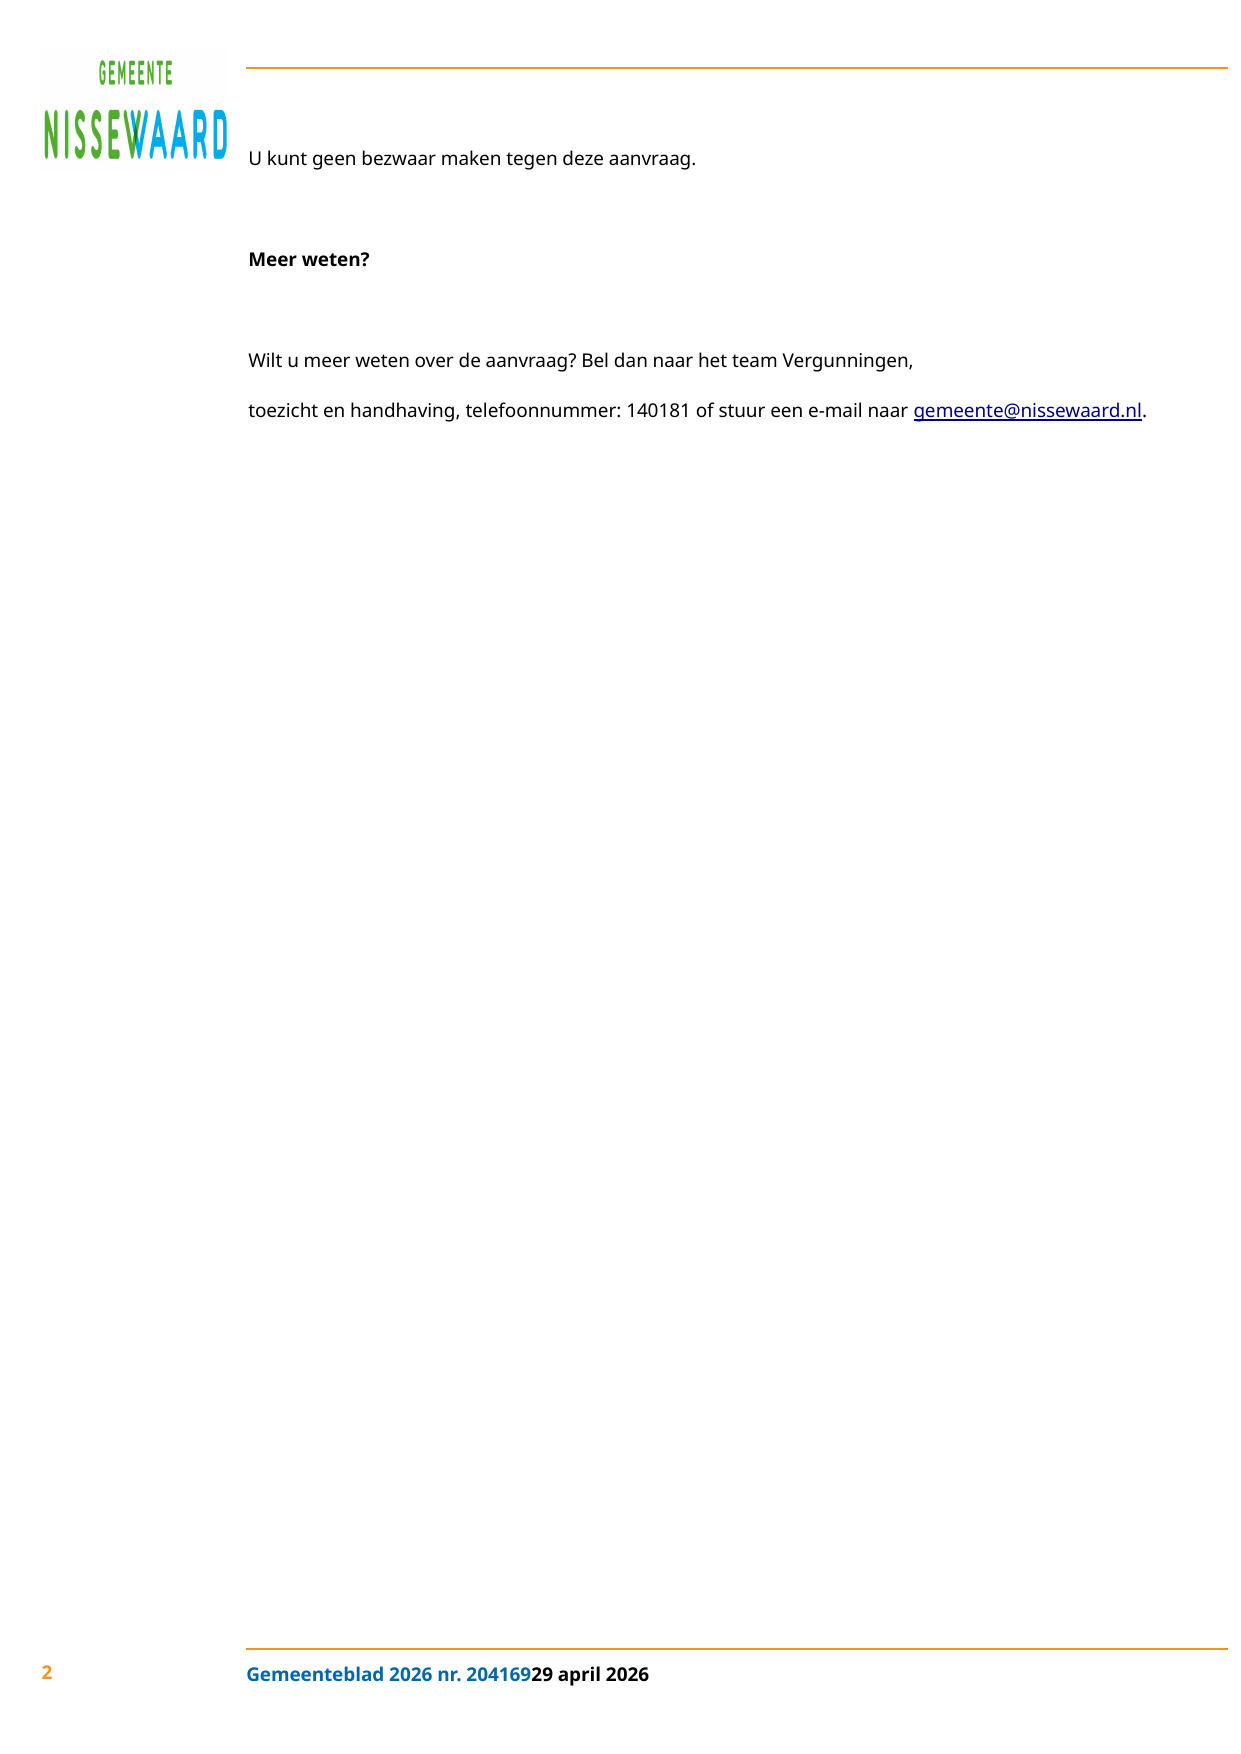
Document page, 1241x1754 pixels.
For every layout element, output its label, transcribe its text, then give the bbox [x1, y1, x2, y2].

text toezicht en handhaving, telefoonnummer: 140181 of stuur een e-mail naar gemeente@nissewaard.nl. [248, 397, 1152, 423]
picture [41, 47, 231, 172]
text Wilt u meer weten over de aanvraag? Bel dan naar het team Vergunningen, [248, 347, 1152, 373]
text Meer weten? [248, 246, 1152, 272]
text U kunt geen bezwaar maken tegen deze aanvraag. [248, 145, 1152, 171]
